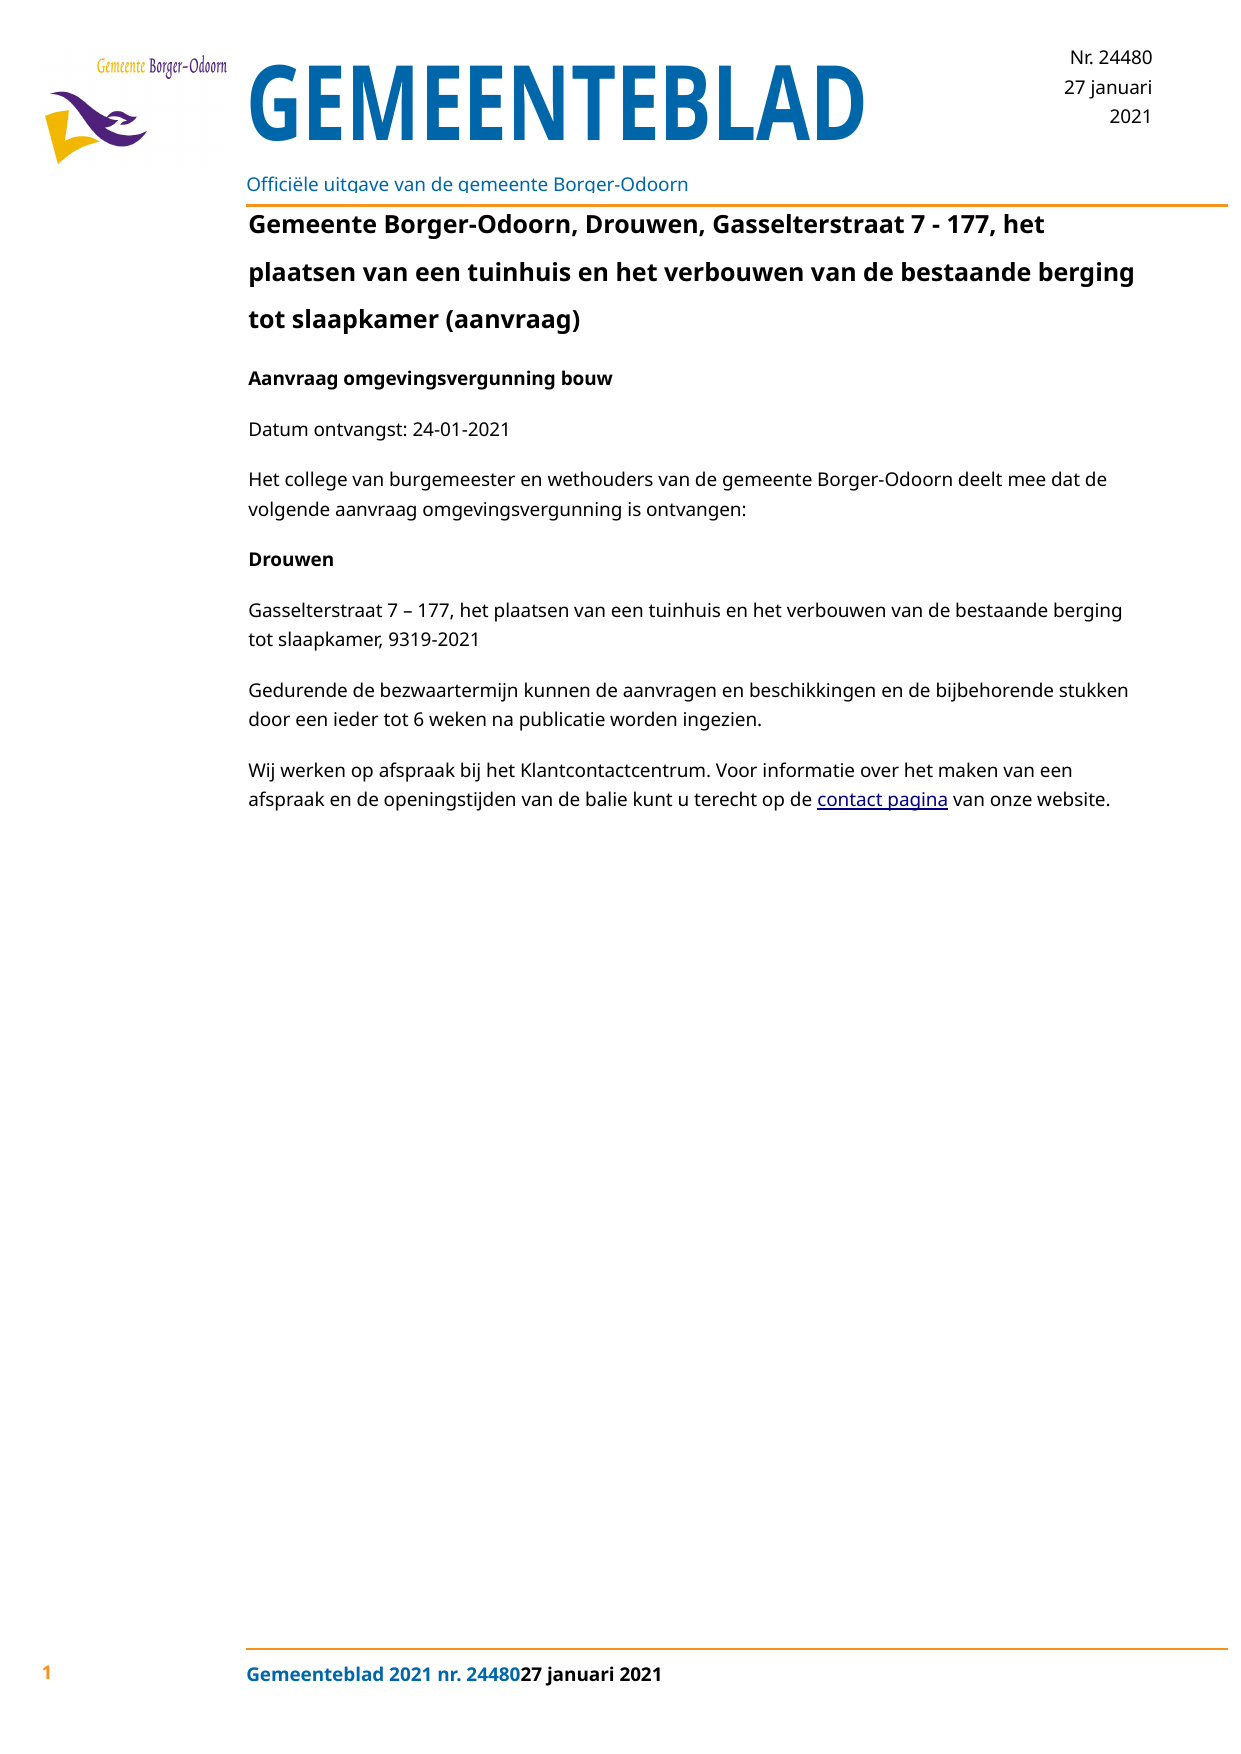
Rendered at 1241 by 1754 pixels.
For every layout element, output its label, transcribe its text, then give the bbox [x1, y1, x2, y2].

text Drouwen [248, 546, 1152, 572]
text Gedurende de bezwaartermijn kunnen de aanvragen en beschikkingen en de bijbehorende stukken door een ieder tot 6 weken na publicatie worden ingezien. [248, 677, 1152, 732]
text Datum ontvangst: 24-01-2021 [248, 416, 1152, 442]
text Wij werken op afspraak bij het Klantcontactcentrum. Voor informatie over het maken van een afspraak en de openingstijden van de balie kunt u terecht op de contact pagina van onze website. [248, 757, 1152, 812]
picture [41, 47, 231, 172]
text Gasselterstraat 7 – 177, het plaatsen van een tuinhuis en het verbouwen van de bestaande berging tot slaapkamer, 9319-2021 [248, 597, 1152, 652]
text Het college van burgemeester en wethouders van de gemeente Borger-Odoorn deelt mee dat de volgende aanvraag omgevingsvergunning is ontvangen: [248, 466, 1152, 522]
text Gemeente Borger-Odoorn, Drouwen, Gasselterstraat 7 - 177, het plaatsen van een tuinhuis en het verbouwen van de bestaande berging tot slaapkamer (aanvraag) [248, 207, 1152, 336]
text Aanvraag omgevingsvergunning bouw [248, 366, 1152, 391]
